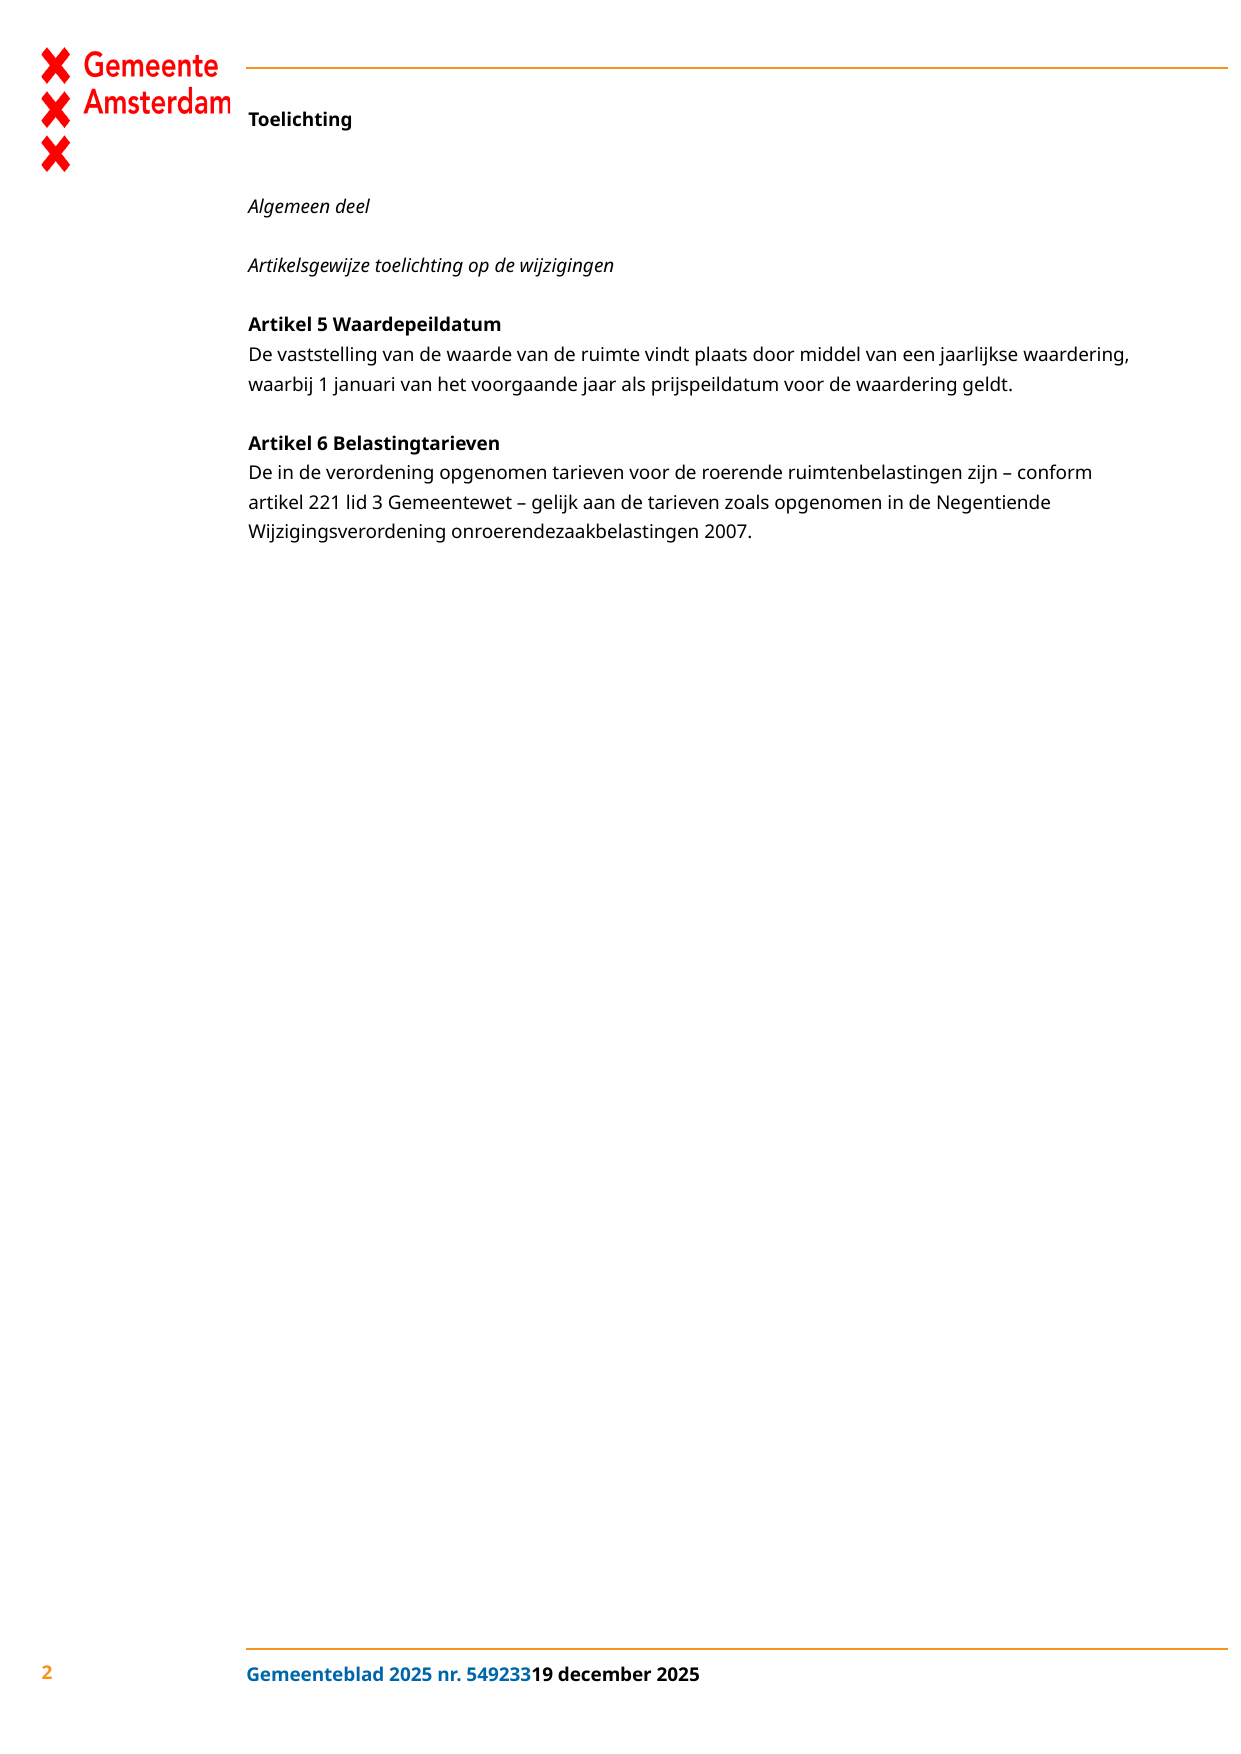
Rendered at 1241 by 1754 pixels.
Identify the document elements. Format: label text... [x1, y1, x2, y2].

text De vaststelling van de waarde van de ruimte vindt plaats door middel van een jaarlijkse waardering, waarbij 1 januari van het voorgaande jaar als prijspeildatum voor de waardering geldt. [248, 341, 1152, 396]
text Artikel 5 Waardepeildatum [248, 312, 1152, 337]
text De in de verordening opgenomen tarieven voor de roerende ruimtenbelastingen zijn – conform artikel 221 lid 3 Gemeentewet – gelijk aan de tarieven zoals opgenomen in de Negentiende Wijzigingsverordening onroerendezaakbelastingen 2007. [248, 459, 1152, 544]
picture [41, 47, 231, 172]
text Algemeen deel [248, 193, 1152, 219]
text Artikelsgewijze toelichting op de wijzigingen [248, 252, 1152, 278]
text Artikel 6 Belastingtarieven [248, 430, 1152, 456]
text Toelichting [248, 95, 1152, 134]
